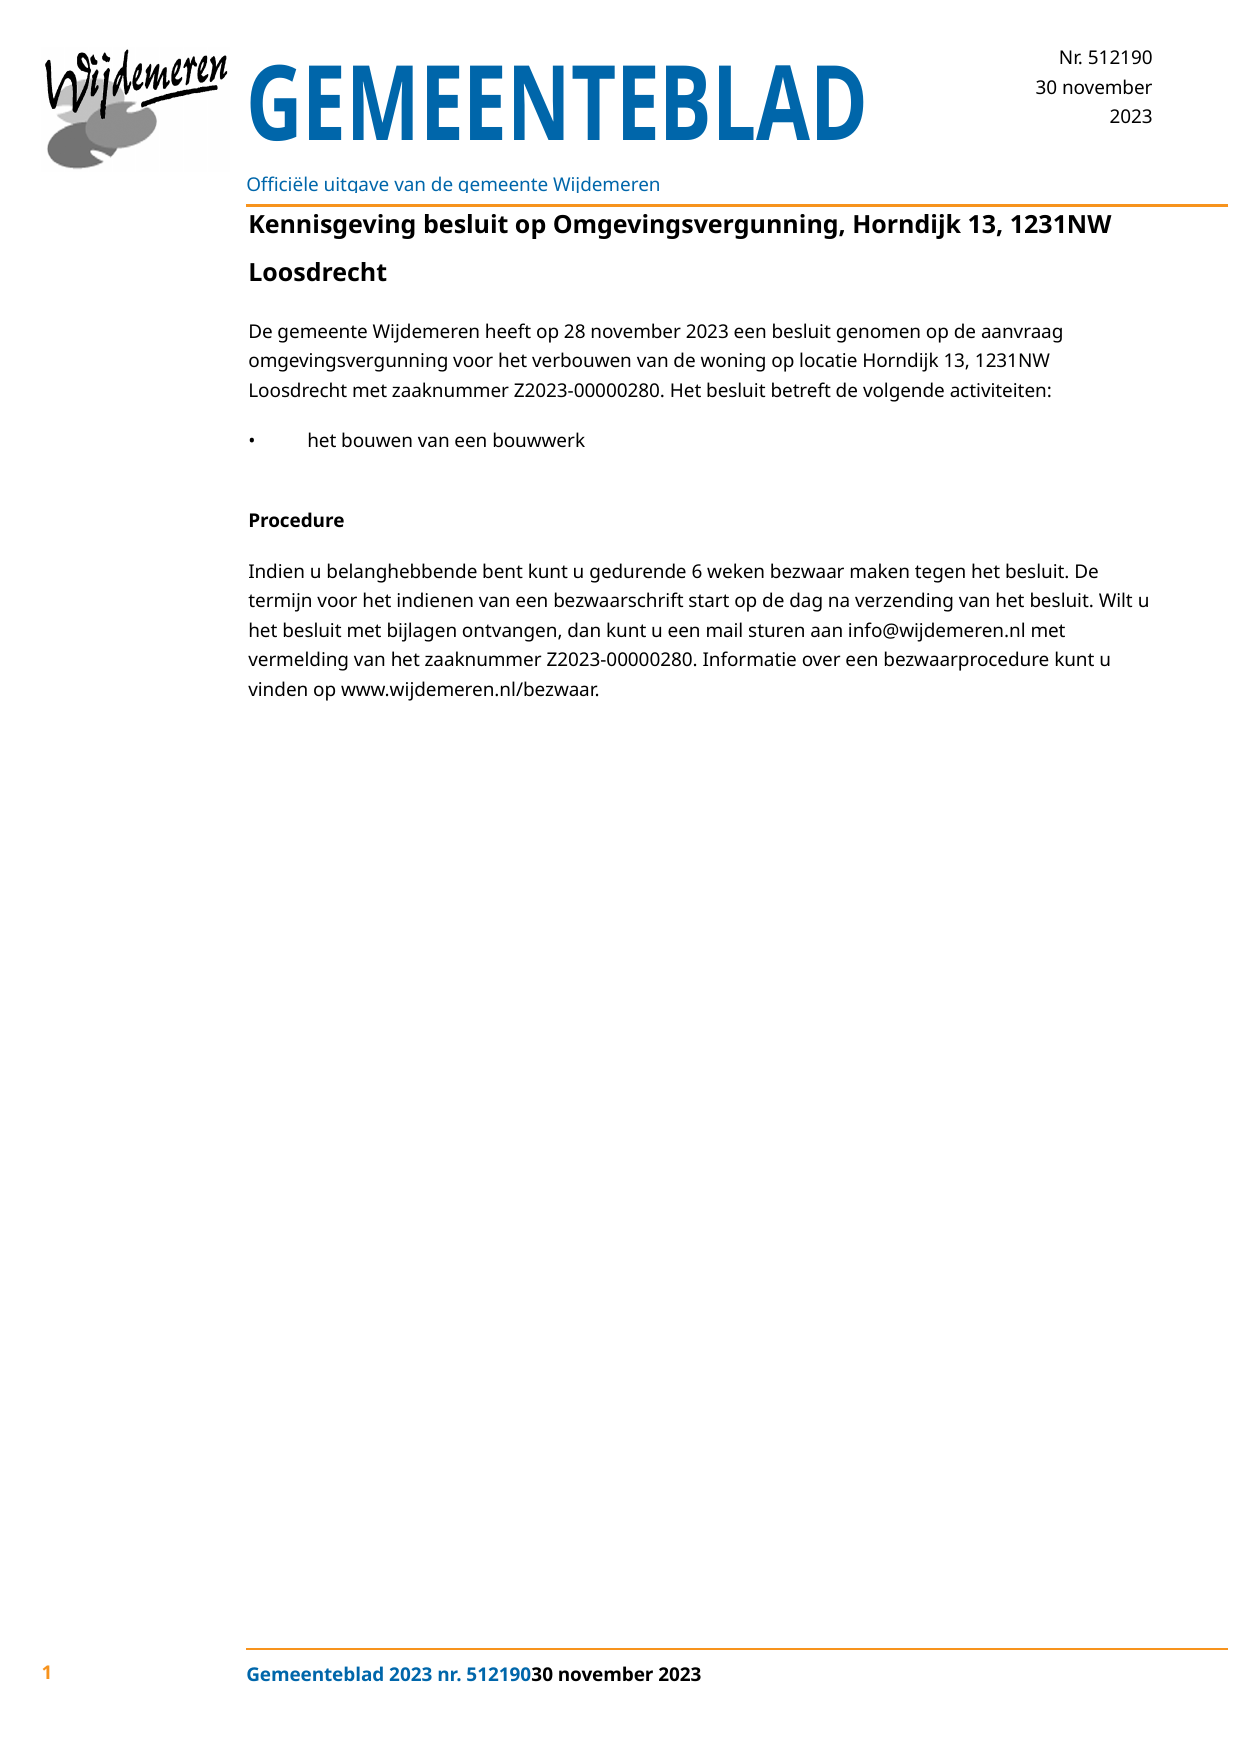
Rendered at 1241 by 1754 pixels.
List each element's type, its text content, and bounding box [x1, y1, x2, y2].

picture [41, 47, 231, 172]
text Procedure [248, 507, 1152, 533]
text Indien u belanghebbende bent kunt u gedurende 6 weken bezwaar maken tegen het besluit. De termijn voor het indienen van een bezwaarschrift start op de dag na verzending van het besluit. Wilt u het besluit met bijlagen ontvangen, dan kunt u een mail sturen aan info@wijdemeren.nl met vermelding van het zaaknummer Z2023-00000280. Informatie over een bezwaarprocedure kunt u vinden op www.wijdemeren.nl/bezwaar. [248, 558, 1152, 702]
text Kennisgeving besluit op Omgevingsvergunning, Horndijk 13, 1231NW Loosdrecht [248, 207, 1152, 288]
text De gemeente Wijdemeren heeft op 28 november 2023 een besluit genomen op de aanvraag omgevingsvergunning voor het verbouwen van de woning op locatie Horndijk 13, 1231NW Loosdrecht met zaaknummer Z2023-00000280. Het besluit betreft de volgende activiteiten: [248, 318, 1152, 403]
list het bouwen van een bouwwerk [248, 427, 1152, 453]
